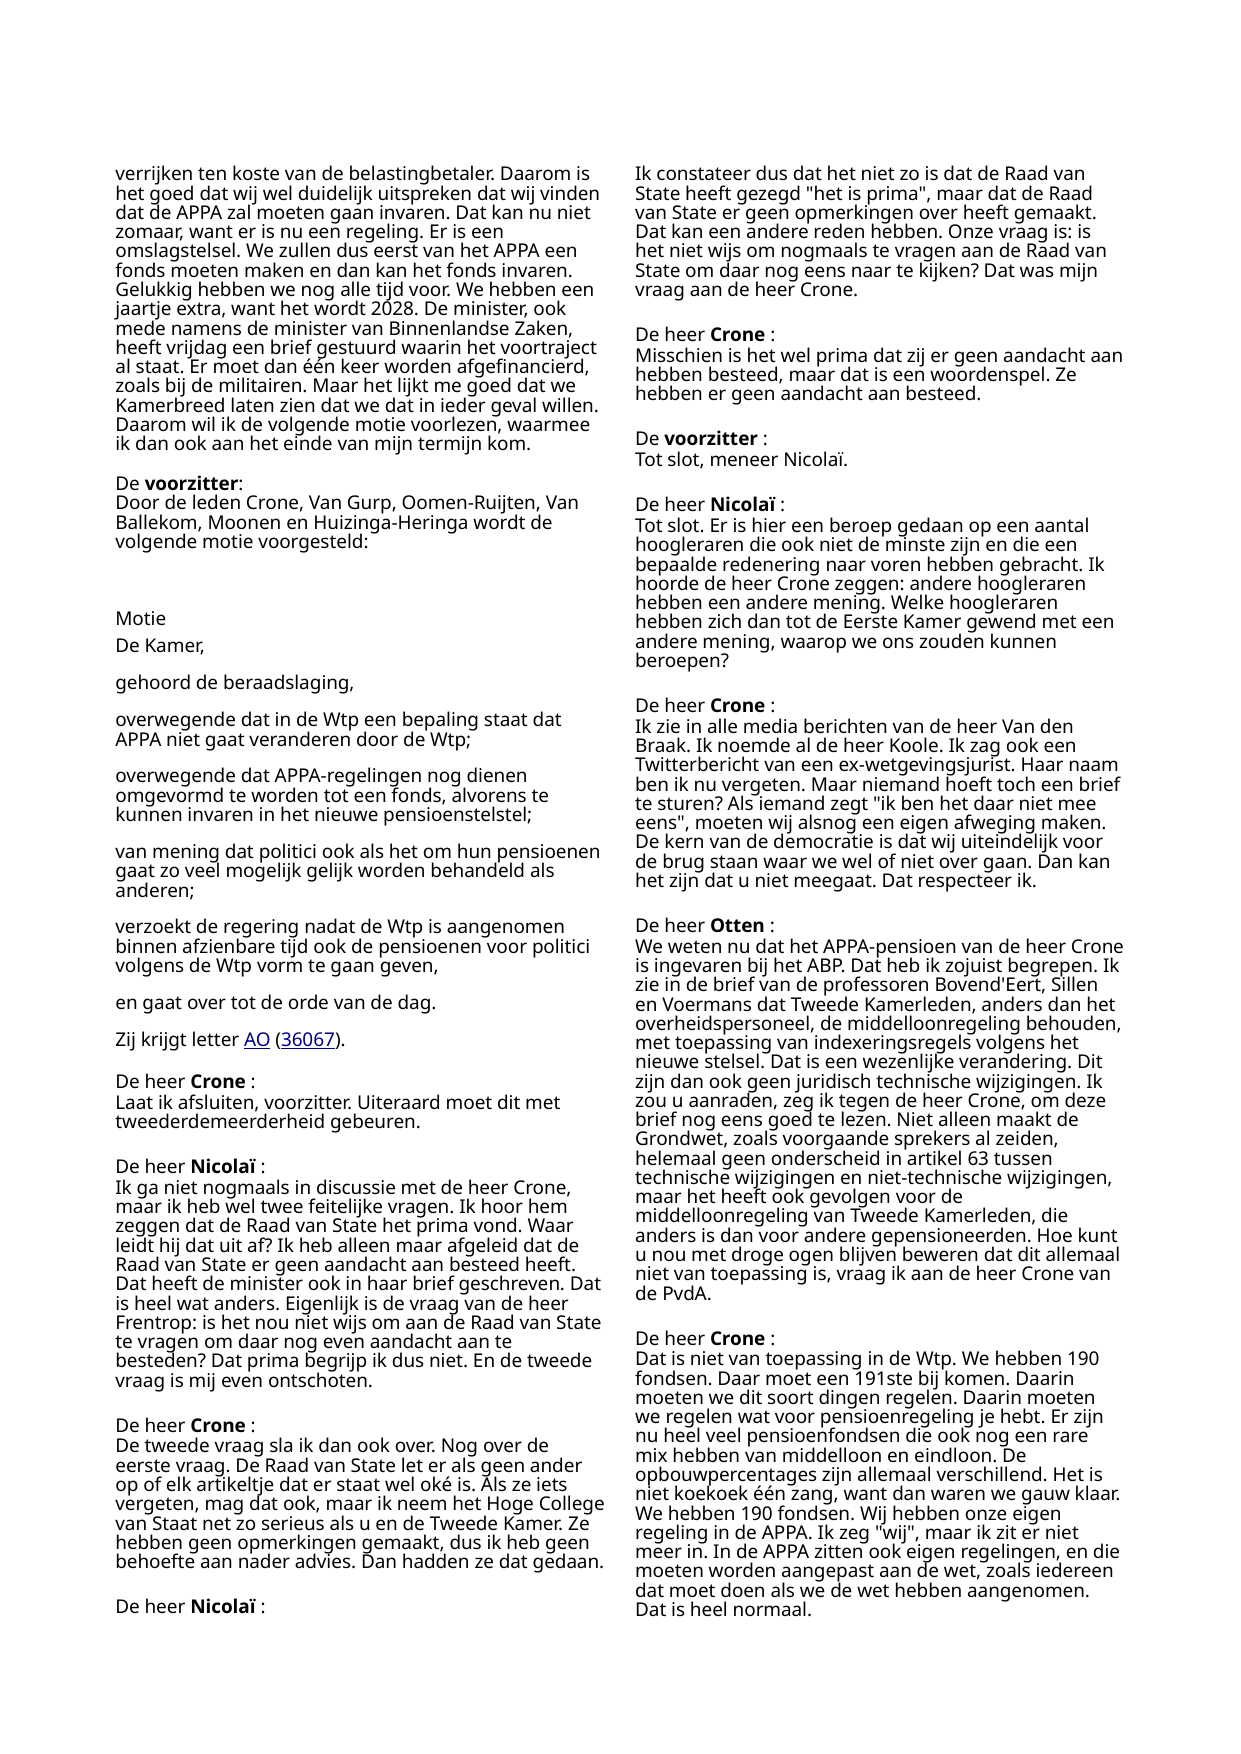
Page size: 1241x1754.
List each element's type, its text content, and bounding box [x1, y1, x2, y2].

text De heer Crone : [115, 1068, 605, 1094]
text Tot slot. Er is hier een beroep gedaan op een aantal hoogleraren die ook niet de minste zijn en die een bepaalde redenering naar voren hebben gebracht. Ik hoorde de heer Crone zeggen: andere hoogleraren hebben een andere mening. Welke hoogleraren hebben zich dan tot de Eerste Kamer gewend met een andere mening, waarop we ons zouden kunnen beroepen? [635, 517, 1125, 671]
text De heer Otten : [635, 912, 1125, 938]
text Zij krijgt letter AO (36067). [115, 1031, 605, 1050]
text Misschien is het wel prima dat zij er geen aandacht aan hebben besteed, maar dat is een woordenspel. Ze hebben er geen aandacht aan besteed. [635, 347, 1125, 404]
text overwegende dat APPA-regelingen nog dienen omgevormd te worden tot een fonds, alvorens te kunnen invaren in het nieuwe pensioenstelstel; [115, 767, 605, 825]
text We weten nu dat het APPA-pensioen van de heer Crone is ingevaren bij het ABP. Dat heb ik zojuist begrepen. Ik zie in de brief van de professoren Bovend'Eert, Sillen en Voermans dat Tweede Kamerleden, anders dan het overheidspersoneel, de middelloonregeling behouden, met toepassing van indexeringsregels volgens het nieuwe stelsel. Dat is een wezenlijke verandering. Dit zijn dan ook geen juridisch technische wijzigingen. Ik zou u aanraden, zeg ik tegen de heer Crone, om deze brief nog eens goed te lezen. Niet alleen maakt de Grondwet, zoals voorgaande sprekers al zeiden, helemaal geen onderscheid in artikel 63 tussen technische wijzigingen en niet-technische wijzigingen, maar het heeft ook gevolgen voor de middelloonregeling van Tweede Kamerleden, die anders is dan voor andere gepensioneerden. Hoe kunt u nou met droge ogen blijven beweren dat dit allemaal niet van toepassing is, vraag ik aan de heer Crone van de PvdA. [635, 938, 1125, 1304]
text De Kamer, [115, 637, 605, 657]
text Ik zie in alle media berichten van de heer Van den Braak. Ik noemde al de heer Koole. Ik zag ook een Twitterbericht van een ex-wetgevingsjurist. Haar naam ben ik nu vergeten. Maar niemand hoeft toch een brief te sturen? Als iemand zegt "ik ben het daar niet mee eens", moeten wij alsnog een eigen afweging maken. De kern van de democratie is dat wij uiteindelijk voor de brug staan waar we wel of niet over gaan. Dan kan het zijn dat u niet meegaat. Dat respecteer ik. [635, 718, 1125, 891]
text De heer Crone : [635, 1325, 1125, 1350]
text Laat ik afsluiten, voorzitter. Uiteraard moet dit met tweederdemeerderheid gebeuren. [115, 1094, 605, 1132]
text De voorzitter: [115, 475, 605, 494]
text Dat is niet van toepassing in de Wtp. We hebben 190 fondsen. Daar moet een 191ste bij komen. Daarin moeten we dit soort dingen regelen. Daarin moeten we regelen wat voor pensioenregeling je hebt. Er zijn nu heel veel pensioenfondsen die ook nog een rare mix hebben van middelloon en eindloon. De opbouwpercentages zijn allemaal verschillend. Het is niet koekoek één zang, want dan waren we gauw klaar. We hebben 190 fondsen. Wij hebben onze eigen regeling in de APPA. Ik zeg "wij", maar ik zit er niet meer in. In de APPA zitten ook eigen regelingen, en die moeten worden aangepast aan de wet, zoals iedereen dat moet doen als we de wet hebben aangenomen. Dat is heel normaal. [635, 1350, 1125, 1620]
text Door de leden Crone, Van Gurp, Oomen-Ruijten, Van Ballekom, Moonen en Huizinga-Heringa wordt de volgende motie voorgesteld: [115, 494, 605, 552]
text en gaat over tot de orde van de dag. [115, 994, 605, 1013]
text De voorzitter : [635, 425, 1125, 451]
text De heer Crone : [635, 321, 1125, 347]
text De tweede vraag sla ik dan ook over. Nog over de eerste vraag. De Raad van State let er als geen ander op of elk artikeltje dat er staat wel oké is. Als ze iets vergeten, mag dat ook, maar ik neem het Hoge College van Staat net zo serieus als u en de Tweede Kamer. Ze hebben geen opmerkingen gemaakt, dus ik heb geen behoefte aan nader advies. Dan hadden ze dat gedaan. [115, 1437, 605, 1572]
text Motie [115, 606, 605, 631]
text verzoekt de regering nadat de Wtp is aangenomen binnen afzienbare tijd ook de pensioenen voor politici volgens de Wtp vorm te gaan geven, [115, 918, 605, 976]
text De heer Crone : [635, 692, 1125, 718]
text verrijken ten koste van de belastingbetaler. Daarom is het goed dat wij wel duidelijk uitspreken dat wij vinden dat de APPA zal moeten gaan invaren. Dat kan nu niet zomaar, want er is nu een regeling. Er is een omslagstelsel. We zullen dus eerst van het APPA een fonds moeten maken en dan kan het fonds invaren. Gelukkig hebben we nog alle tijd voor. We hebben een jaartje extra, want het wordt 2028. De minister, ook mede namens de minister van Binnenlandse Zaken, heeft vrijdag een brief gestuurd waarin het voortraject al staat. Er moet dan één keer worden afgefinancierd, zoals bij de militairen. Maar het lijkt me goed dat we Kamerbreed laten zien dat we dat in ieder geval willen. Daarom wil ik de volgende motie voorlezen, waarmee ik dan ook aan het einde van mijn termijn kom. [115, 165, 605, 454]
text overwegende dat in de Wtp een bepaling staat dat APPA niet gaat veranderen door de Wtp; [115, 711, 605, 750]
text Ik ga niet nogmaals in discussie met de heer Crone, maar ik heb wel twee feitelijke vragen. Ik hoor hem zeggen dat de Raad van State het prima vond. Waar leidt hij dat uit af? Ik heb alleen maar afgeleid dat de Raad van State er geen aandacht aan besteed heeft. Dat heeft de minister ook in haar brief geschreven. Dat is heel wat anders. Eigenlijk is de vraag van de heer Frentrop: is het nou niet wijs om aan de Raad van State te vragen om daar nog even aandacht aan te besteden? Dat prima begrijp ik dus niet. En de tweede vraag is mij even ontschoten. [115, 1179, 605, 1391]
text De heer Nicolaï : [115, 1593, 605, 1619]
text De heer Crone : [115, 1412, 605, 1437]
text gehoord de beraadslaging, [115, 674, 605, 693]
text De heer Nicolaï : [115, 1153, 605, 1179]
text Ik constateer dus dat het niet zo is dat de Raad van State heeft gezegd "het is prima", maar dat de Raad van State er geen opmerkingen over heeft gemaakt. Dat kan een andere reden hebben. Onze vraag is: is het niet wijs om nogmaals te vragen aan de Raad van State om daar nog eens naar te kijken? Dat was mijn vraag aan de heer Crone. [635, 165, 1125, 300]
text van mening dat politici ook als het om hun pensioenen gaat zo veel mogelijk gelijk worden behandeld als anderen; [115, 843, 605, 901]
text De heer Nicolaï : [635, 491, 1125, 517]
text Tot slot, meneer Nicolaï. [635, 451, 1125, 470]
